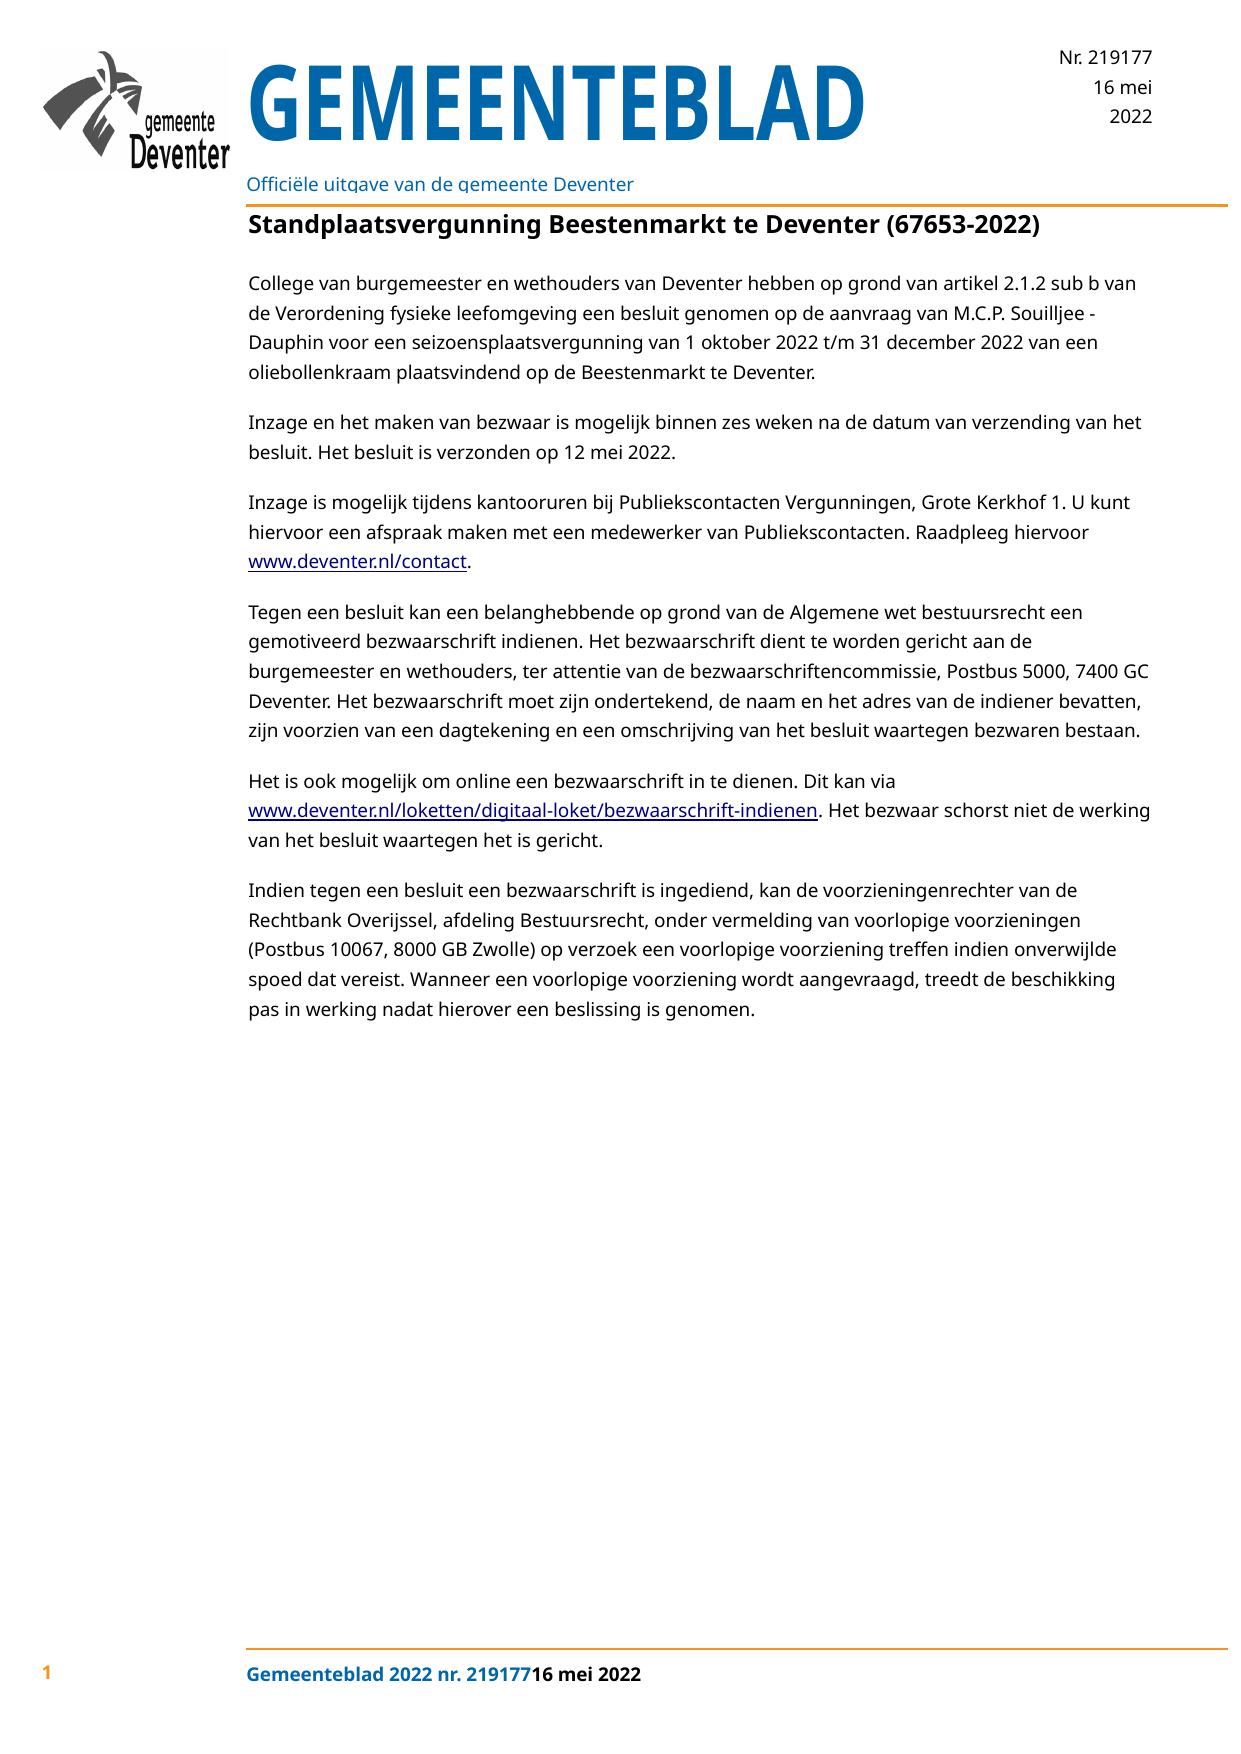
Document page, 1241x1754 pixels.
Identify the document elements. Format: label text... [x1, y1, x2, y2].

picture [41, 47, 231, 172]
text Het is ook mogelijk om online een bezwaarschrift in te dienen. Dit kan via www.deventer.nl/loketten/digitaal-loket/bezwaarschrift-indienen. Het bezwaar schorst niet de werking van het besluit waartegen het is gericht. [248, 768, 1152, 853]
text Indien tegen een besluit een bezwaarschrift is ingediend, kan de voorzieningenrechter van de Rechtbank Overijssel, afdeling Bestuursrecht, onder vermelding van voorlopige voorzieningen (Postbus 10067, 8000 GB Zwolle) op verzoek een voorlopige voorziening treffen indien onverwijlde spoed dat vereist. Wanneer een voorlopige voorziening wordt aangevraagd, treedt de beschikking pas in werking nadat hierover een beslissing is genomen. [248, 877, 1152, 1021]
text Tegen een besluit kan een belanghebbende op grond van de Algemene wet bestuursrecht een gemotiveerd bezwaarschrift indienen. Het bezwaarschrift dient te worden gericht aan de burgemeester en wethouders, ter attentie van de bezwaarschriftencommissie, Postbus 5000, 7400 GC Deventer. Het bezwaarschrift moet zijn ondertekend, de naam en het adres van de indiener bevatten, zijn voorzien van een dagtekening en een omschrijving van het besluit waartegen bezwaren bestaan. [248, 599, 1152, 743]
text College van burgemeester en wethouders van Deventer hebben op grond van artikel 2.1.2 sub b van de Verordening fysieke leefomgeving een besluit genomen op de aanvraag van M.C.P. Souilljee - Dauphin voor een seizoensplaatsvergunning van 1 oktober 2022 t/m 31 december 2022 van een oliebollenkraam plaatsvindend op de Beestenmarkt te Deventer. [248, 270, 1152, 385]
text Inzage is mogelijk tijdens kantooruren bij Publiekscontacten Vergunningen, Grote Kerkhof 1. U kunt hiervoor een afspraak maken met een medewerker van Publiekscontacten. Raadpleeg hiervoor www.deventer.nl/contact. [248, 489, 1152, 574]
text Inzage en het maken van bezwaar is mogelijk binnen zes weken na de datum van verzending van het besluit. Het besluit is verzonden op 12 mei 2022. [248, 409, 1152, 465]
text Standplaatsvergunning Beestenmarkt te Deventer (67653-2022) [248, 207, 1152, 241]
